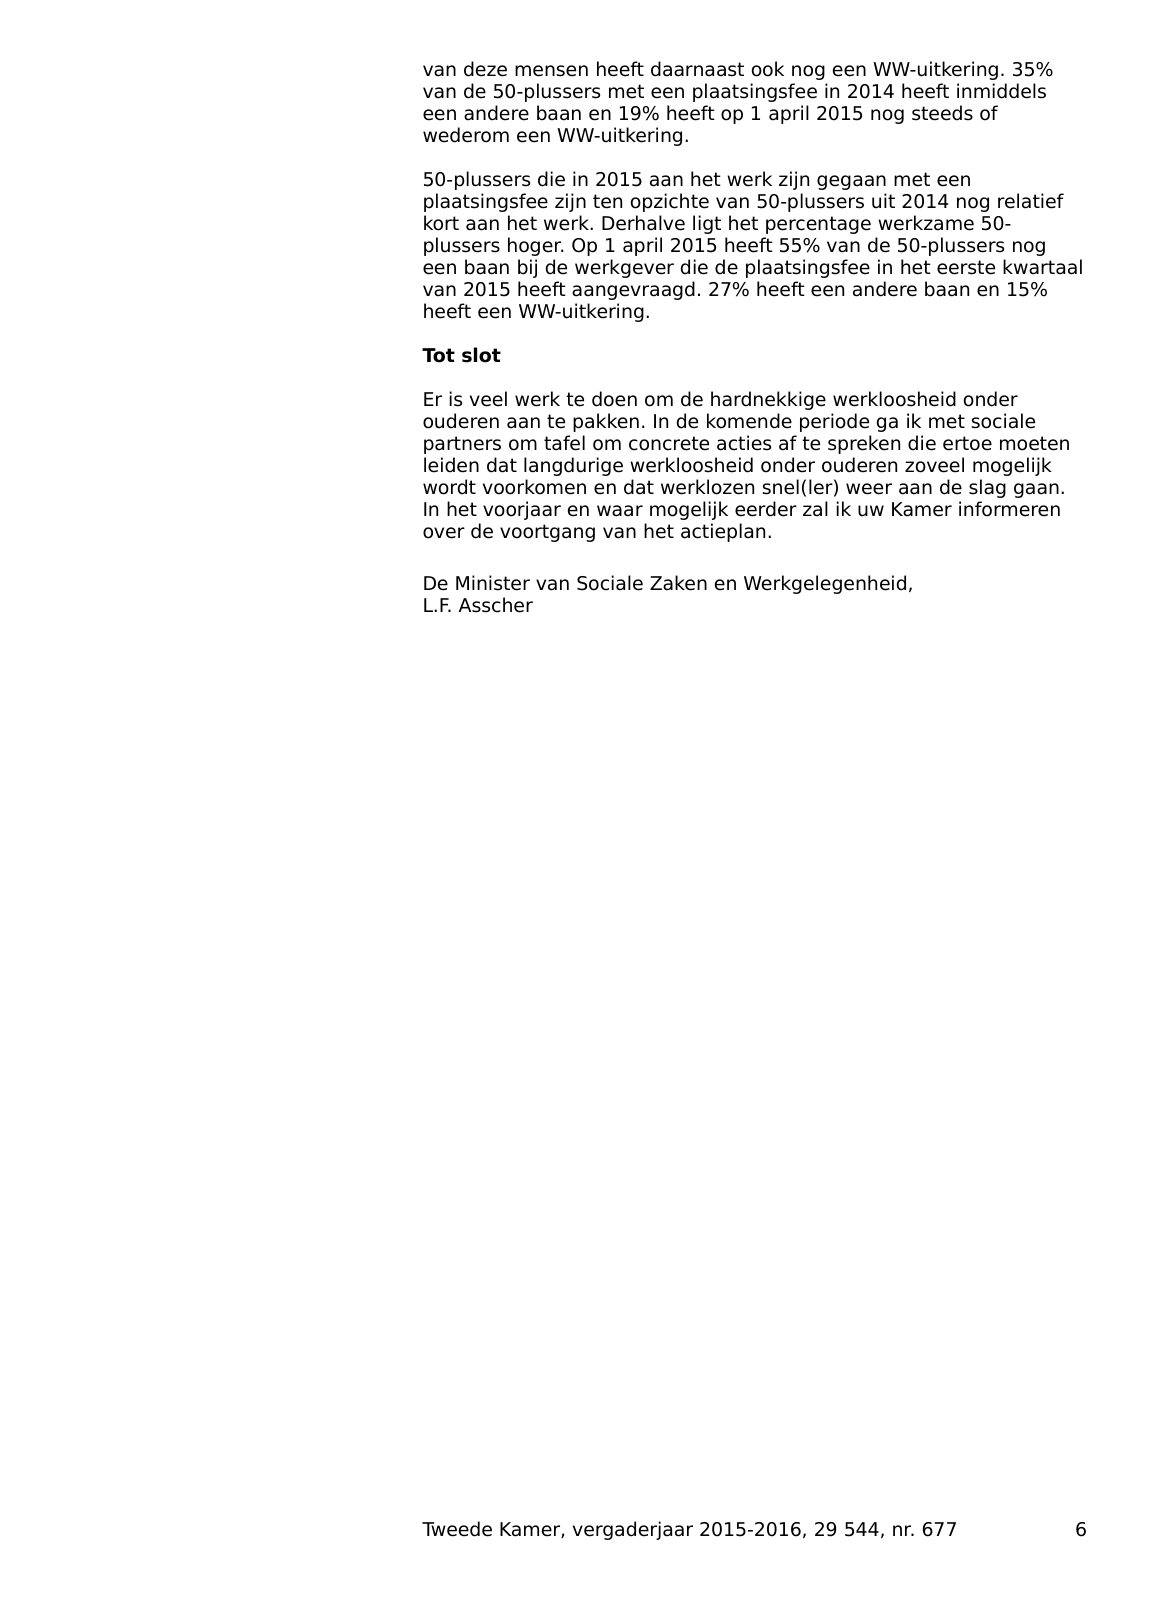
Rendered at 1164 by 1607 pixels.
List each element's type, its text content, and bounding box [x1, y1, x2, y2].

subtitle Tot slot [422, 345, 1087, 367]
text van deze mensen heeft daarnaast ook nog een WW-uitkering. 35% van de 50-plussers met een plaatsingsfee in 2014 heeft inmiddels een andere baan en 19% heeft op 1 april 2015 nog steeds of wederom een WW-uitkering. [422, 59, 1087, 147]
text Er is veel werk te doen om de hardnekkige werkloosheid onder ouderen aan te pakken. In de komende periode ga ik met sociale partners om tafel om concrete acties af te spreken die ertoe moeten leiden dat langdurige werkloosheid onder ouderen zoveel mogelijk wordt voorkomen en dat werklozen snel(ler) weer aan de slag gaan. In het voorjaar en waar mogelijk eerder zal ik uw Kamer informeren over de voortgang van het actieplan. [422, 389, 1087, 543]
text De Minister van Sociale Zaken en Werkgelegenheid, L.F. Asscher [422, 573, 1087, 617]
text 50-plussers die in 2015 aan het werk zijn gegaan met een plaatsingsfee zijn ten opzichte van 50-plussers uit 2014 nog relatief kort aan het werk. Derhalve ligt het percentage werkzame 50-plussers hoger. Op 1 april 2015 heeft 55% van de 50-plussers nog een baan bij de werkgever die de plaatsingsfee in het eerste kwartaal van 2015 heeft aangevraagd. 27% heeft een andere baan en 15% heeft een WW-uitkering. [422, 169, 1087, 323]
